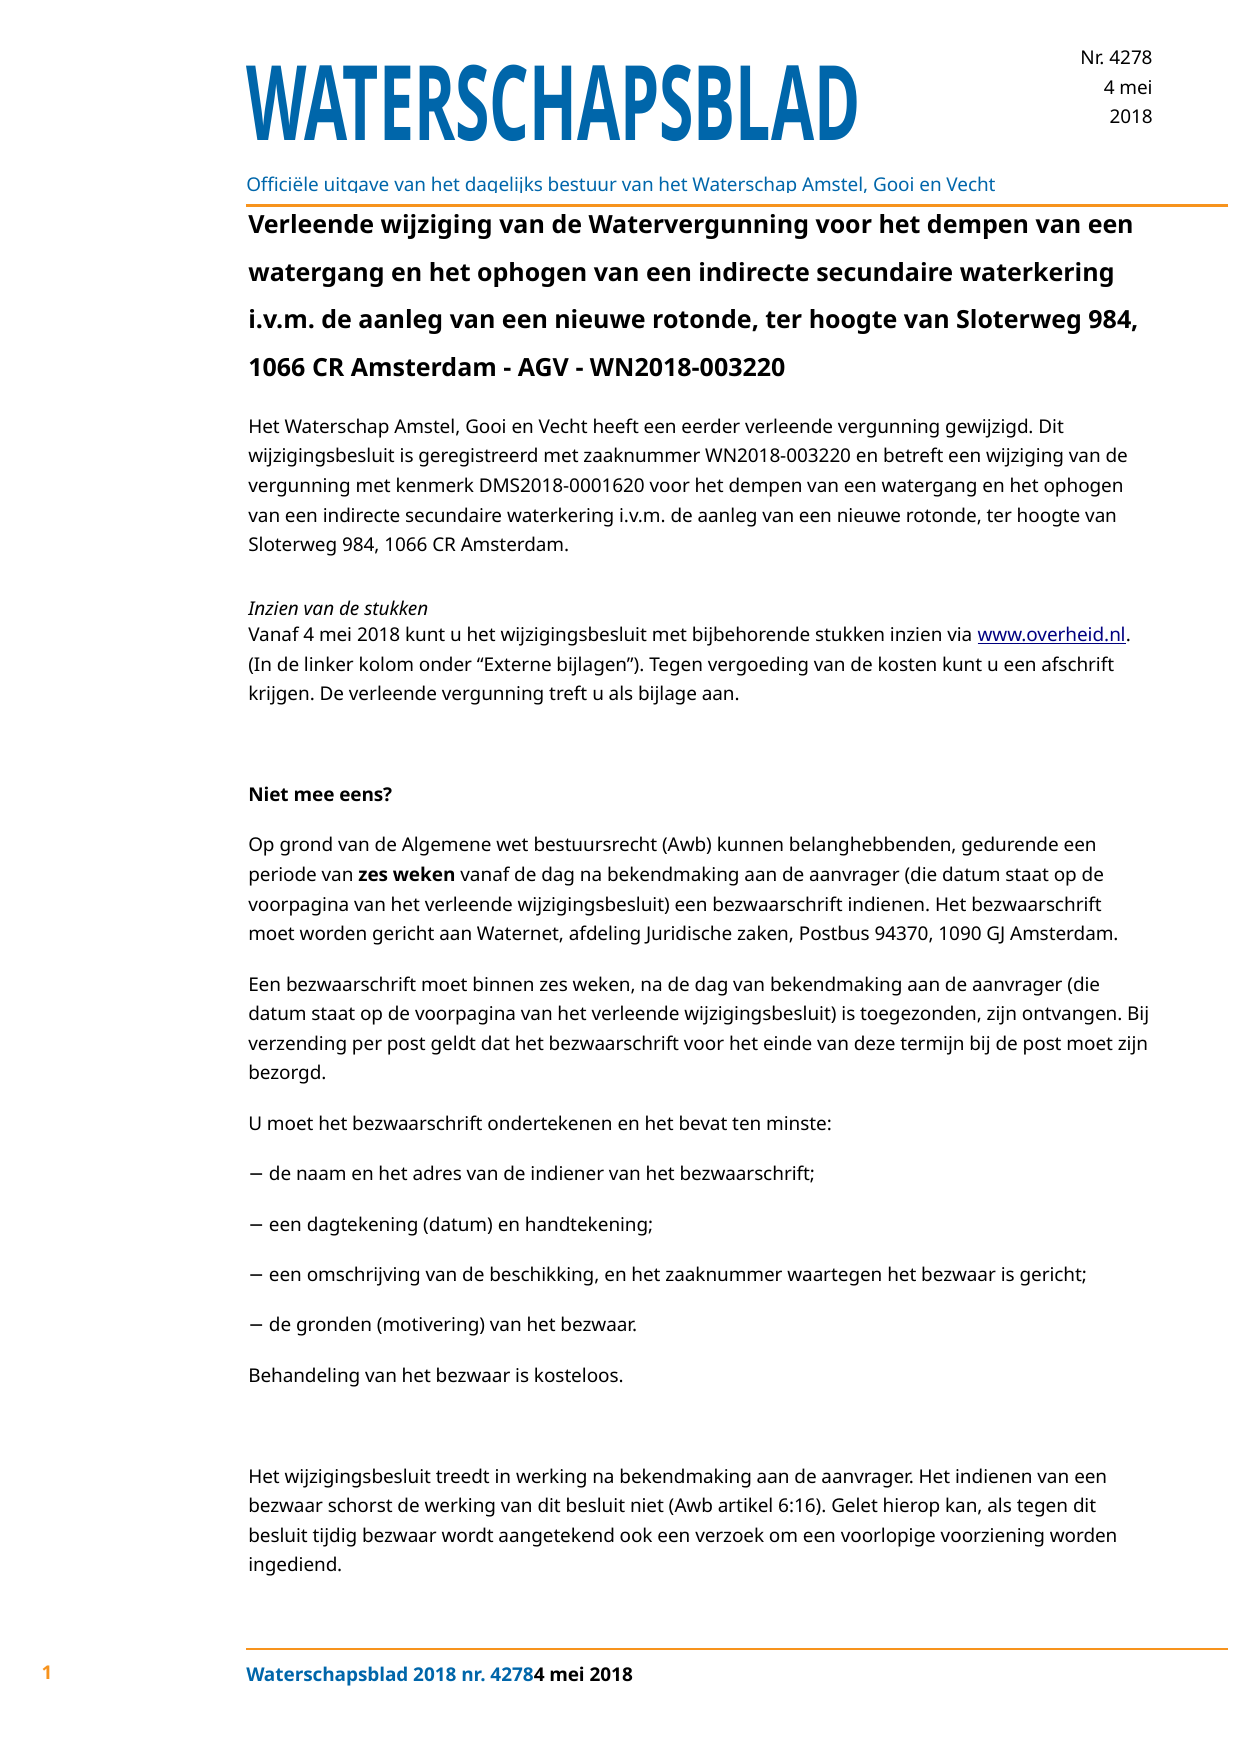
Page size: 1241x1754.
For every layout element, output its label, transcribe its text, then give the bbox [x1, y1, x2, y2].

text Behandeling van het bezwaar is kosteloos. [248, 1362, 1152, 1388]
text − een dagtekening (datum) en handtekening; [248, 1211, 1152, 1236]
text Inzien van de stukken [248, 595, 1152, 621]
picture [41, 47, 231, 172]
text Het Waterschap Amstel, Gooi en Vecht heeft een eerder verleende vergunning gewijzigd. Dit wijzigingsbesluit is geregistreerd met zaaknummer WN2018-003220 en betreft een wijziging van de vergunning met kenmerk DMS2018-0001620 voor het dempen van een watergang en het ophogen van een indirecte secundaire waterkering i.v.m. de aanleg van een nieuwe rotonde, ter hoogte van Sloterweg 984, 1066 CR Amsterdam. [248, 413, 1152, 557]
text − een omschrijving van de beschikking, en het zaaknummer waartegen het bezwaar is gericht; [248, 1261, 1152, 1287]
text − de naam en het adres van de indiener van het bezwaarschrift; [248, 1160, 1152, 1186]
text Het wijzigingsbesluit treedt in werking na bekendmaking aan de aanvrager. Het indienen van een bezwaar schorst de werking van dit besluit niet (Awb artikel 6:16). Gelet hierop kan, als tegen dit besluit tijdig bezwaar wordt aangetekend ook een verzoek om een voorlopige voorziening worden ingediend. [248, 1463, 1152, 1577]
text Op grond van de Algemene wet bestuursrecht (Awb) kunnen belanghebbenden, gedurende een periode van zes weken vanaf de dag na bekendmaking aan de aanvrager (die datum staat op de voorpagina van het verleende wijzigingsbesluit) een bezwaarschrift indienen. Het bezwaarschrift moet worden gericht aan Waternet, afdeling Juridische zaken, Postbus 94370, 1090 GJ Amsterdam. [248, 832, 1152, 946]
text Vanaf 4 mei 2018 kunt u het wijzigingsbesluit met bijbehorende stukken inzien via www.overheid.nl. (In de linker kolom onder “Externe bijlagen”). Tegen vergoeding van de kosten kunt u een afschrift krijgen. De verleende vergunning treft u als bijlage aan. [248, 621, 1152, 706]
text Een bezwaarschrift moet binnen zes weken, na de dag van bekendmaking aan de aanvrager (die datum staat op de voorpagina van het verleende wijzigingsbesluit) is toegezonden, zijn ontvangen. Bij verzending per post geldt dat het bezwaarschrift voor het einde van deze termijn bij de post moet zijn bezorgd. [248, 971, 1152, 1085]
text Niet mee eens? [248, 781, 1152, 807]
text − de gronden (motivering) van het bezwaar. [248, 1312, 1152, 1337]
text U moet het bezwaarschrift ondertekenen en het bevat ten minste: [248, 1110, 1152, 1136]
text Verleende wijziging van de Watervergunning voor het dempen van een watergang en het ophogen van een indirecte secundaire waterkering i.v.m. de aanleg van een nieuwe rotonde, ter hoogte van Sloterweg 984, 1066 CR Amsterdam - AGV - WN2018-003220 [248, 207, 1152, 384]
